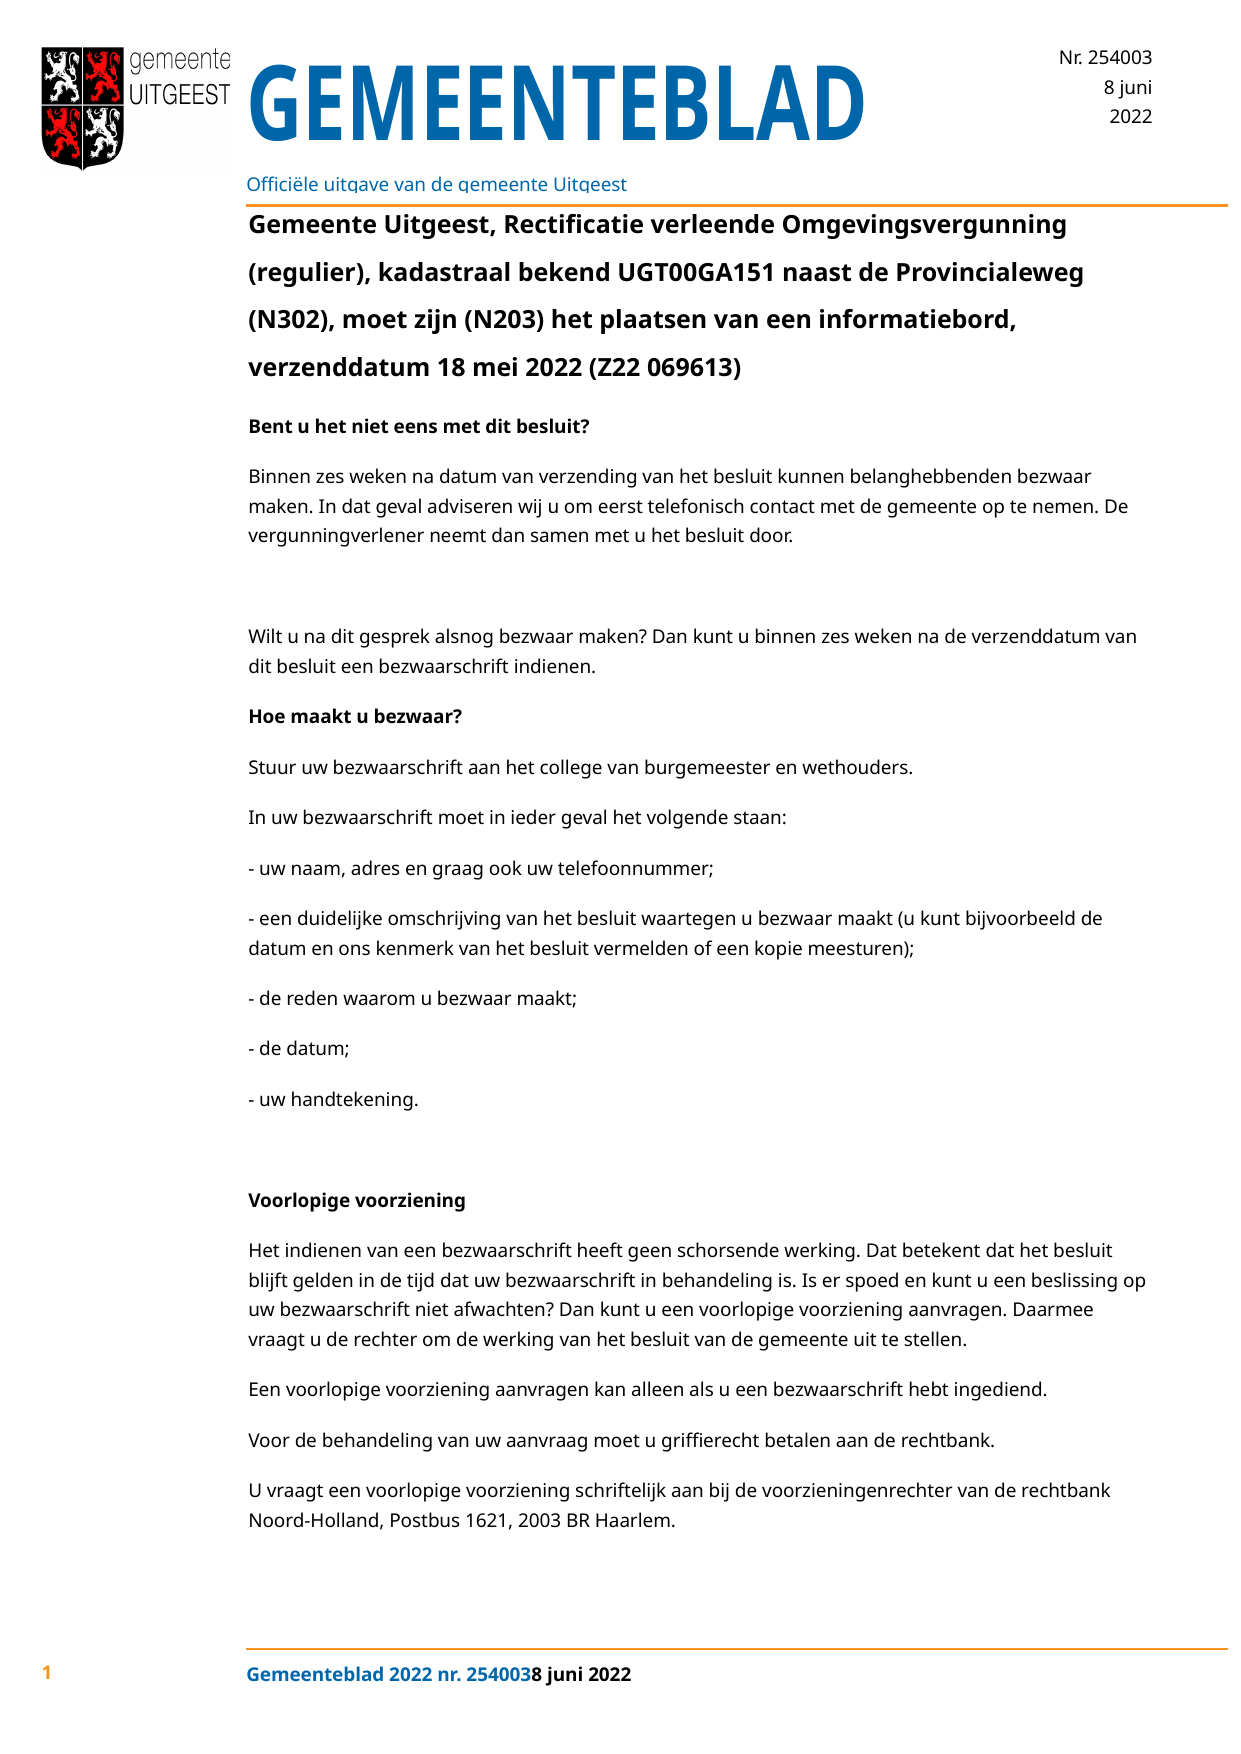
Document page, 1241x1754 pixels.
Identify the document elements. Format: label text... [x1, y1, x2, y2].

text Een voorlopige voorziening aanvragen kan alleen als u een bezwaarschrift hebt ingediend. [248, 1376, 1152, 1402]
picture [41, 47, 231, 172]
text In uw bezwaarschrift moet in ieder geval het volgende staan: [248, 804, 1152, 830]
text - een duidelijke omschrijving van het besluit waartegen u bezwaar maakt (u kunt bijvoorbeeld de datum en ons kenmerk van het besluit vermelden of een kopie meesturen); [248, 905, 1152, 961]
text Wilt u na dit gesprek alsnog bezwaar maken? Dan kunt u binnen zes weken na de verzenddatum van dit besluit een bezwaarschrift indienen. [248, 623, 1152, 679]
text U vraagt een voorlopige voorziening schriftelijk aan bij de voorzieningenrechter van de rechtbank Noord-Holland, Postbus 1621, 2003 BR Haarlem. [248, 1477, 1152, 1533]
text Het indienen van een bezwaarschrift heeft geen schorsende werking. Dat betekent dat het besluit blijft gelden in de tijd dat uw bezwaarschrift in behandeling is. Is er spoed en kunt u een beslissing op uw bezwaarschrift niet afwachten? Dan kunt u een voorlopige voorziening aanvragen. Daarmee vraagt u de rechter om de werking van het besluit van de gemeente uit te stellen. [248, 1237, 1152, 1352]
text Hoe maakt u bezwaar? [248, 703, 1152, 729]
text Gemeente Uitgeest, Rectificatie verleende Omgevingsvergunning (regulier), kadastraal bekend UGT00GA151 naast de Provincialeweg (N302), moet zijn (N203) het plaatsen van een informatiebord, verzenddatum 18 mei 2022 (Z22 069613) [248, 207, 1152, 384]
text Stuur uw bezwaarschrift aan het college van burgemeester en wethouders. [248, 754, 1152, 780]
text - uw naam, adres en graag ook uw telefoonnummer; [248, 855, 1152, 881]
text Voor de behandeling van uw aanvraag moet u griffierecht betalen aan de rechtbank. [248, 1427, 1152, 1453]
text - de datum; [248, 1036, 1152, 1061]
text Voorlopige voorziening [248, 1187, 1152, 1213]
text - uw handtekening. [248, 1086, 1152, 1112]
text - de reden waarom u bezwaar maakt; [248, 985, 1152, 1011]
text Binnen zes weken na datum van verzending van het besluit kunnen belanghebbenden bezwaar maken. In dat geval adviseren wij u om eerst telefonisch contact met de gemeente op te nemen. De vergunningverlener neemt dan samen met u het besluit door. [248, 463, 1152, 548]
text Bent u het niet eens met dit besluit? [248, 413, 1152, 439]
